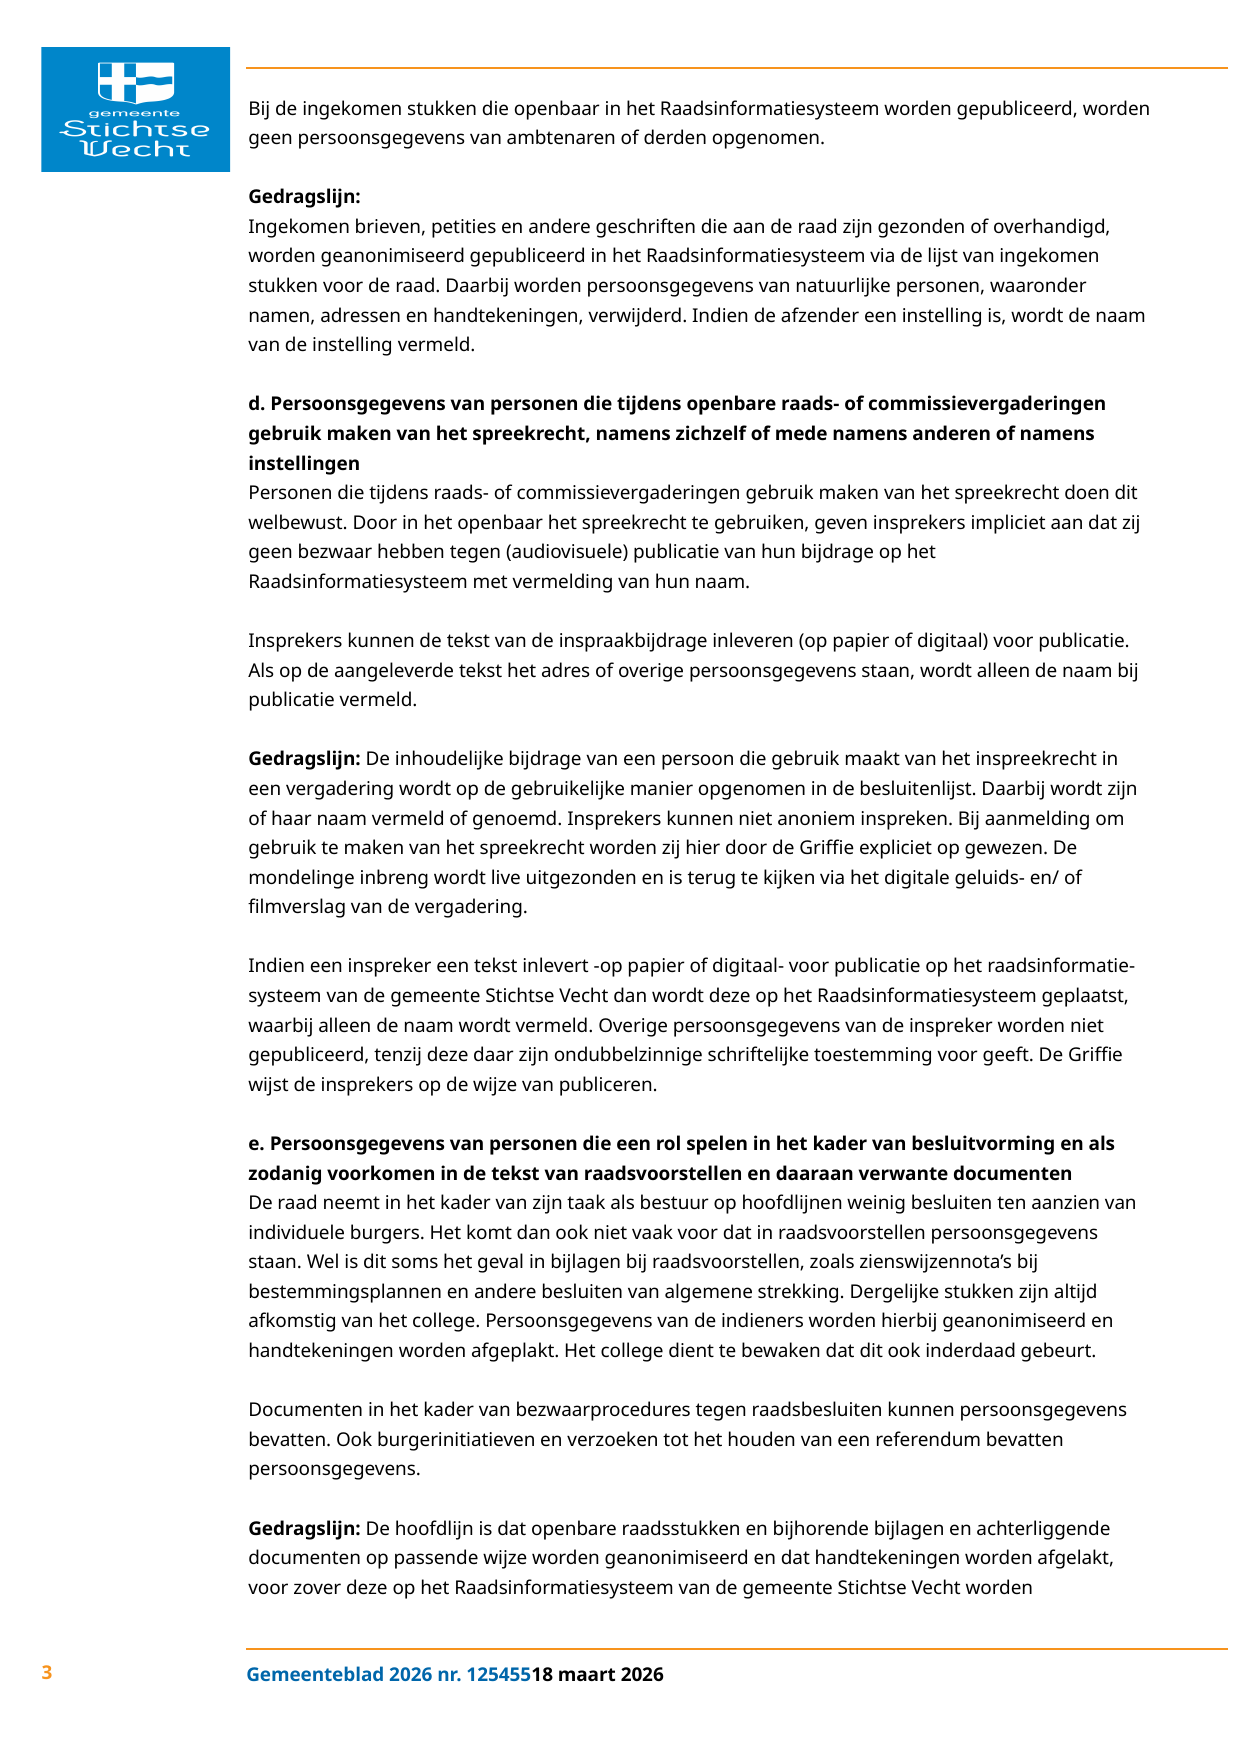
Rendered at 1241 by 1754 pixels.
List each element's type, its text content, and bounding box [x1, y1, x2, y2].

text Gedragslijn: De hoofdlijn is dat openbare raadsstukken en bijhorende bijlagen en achterliggende documenten op passende wijze worden geanonimiseerd en dat handtekeningen worden afgelakt, voor zover deze op het Raadsinformatiesysteem van de gemeente Stichtse Vecht worden [248, 1515, 1152, 1600]
text Gedragslijn: [248, 183, 1152, 209]
picture [137, 63, 174, 103]
text Ingekomen brieven, petities en andere geschriften die aan de raad zijn gezonden of overhandigd, worden geanonimiseerd gepubliceerd in het Raadsinformatiesysteem via de lijst van ingekomen stukken voor de raad. Daarbij worden persoonsgegevens van natuurlijke personen, waaronder namen, adressen en handtekeningen, verwijderd. Indien de afzender een instelling is, wordt de naam van de instelling vermeld. [248, 213, 1152, 357]
text Personen die tijdens raads- of commissievergaderingen gebruik maken van het spreekrecht doen dit welbewust. Door in het openbaar het spreekrecht te gebruiken, geven insprekers impliciet aan dat zij geen bezwaar hebben tegen (audiovisuele) publicatie van hun bijdrage op het Raadsinformatiesysteem met vermelding van hun naam. [248, 479, 1152, 594]
text Bij de ingekomen stukken die openbaar in het Raadsinformatiesysteem worden gepubliceerd, worden geen persoonsgegevens van ambtenaren of derden opgenomen. [248, 95, 1152, 150]
text Insprekers kunnen de tekst van de inspraakbijdrage inleveren (op papier of digitaal) voor publicatie. Als op de aangeleverde tekst het adres of overige persoonsgegevens staan, wordt alleen de naam bij publicatie vermeld. [248, 627, 1152, 712]
text e. Persoonsgegevens van personen die een rol spelen in het kader van besluitvorming en als zodanig voorkomen in de tekst van raadsvoorstellen en daaraan verwante documenten [248, 1130, 1152, 1186]
text d. Persoonsgegevens van personen die tijdens openbare raads- of commissievergaderingen gebruik maken van het spreekrecht, namens zichzelf of mede namens anderen of namens instellingen [248, 391, 1152, 476]
text De raad neemt in het kader van zijn taak als bestuur op hoofdlijnen weinig besluiten ten aanzien van individuele burgers. Het komt dan ook niet vaak voor dat in raadsvoorstellen persoonsgegevens staan. Wel is dit soms het geval in bijlagen bij raadsvoorstellen, zoals zienswijzennota’s bij bestemmingsplannen en andere besluiten van algemene strekking. Dergelijke stukken zijn altijd afkomstig van het college. Persoonsgegevens van de indieners worden hierbij geanonimiseerd en handtekeningen worden afgeplakt. Het college dient te bewaken dat dit ook inderdaad gebeurt. [248, 1189, 1152, 1363]
text Gedragslijn: De inhoudelijke bijdrage van een persoon die gebruik maakt van het inspreekrecht in een vergadering wordt op de gebruikelijke manier opgenomen in de besluitenlijst. Daarbij wordt zijn of haar naam vermeld of genoemd. Insprekers kunnen niet anoniem inspreken. Bij aanmelding om gebruik te maken van het spreekrecht worden zij hier door de Griffie expliciet op gewezen. De mondelinge inbreng wordt live uitgezonden en is terug te kijken via het digitale geluids- en/ of filmverslag van de vergadering. [248, 746, 1152, 919]
picture [99, 63, 135, 101]
text Indien een inspreker een tekst inlevert -op papier of digitaal- voor publicatie op het raadsinformatie-systeem van de gemeente Stichtse Vecht dan wordt deze op het Raadsinformatiesysteem geplaatst, waarbij alleen de naam wordt vermeld. Overige persoonsgegevens van de inspreker worden niet gepubliceerd, tenzij deze daar zijn ondubbelzinnige schriftelijke toestemming voor geeft. De Griffie wijst de insprekers op de wijze van publiceren. [248, 953, 1152, 1097]
text Documenten in het kader van bezwaarprocedures tegen raadsbesluiten kunnen persoonsgegevens bevatten. Ook burgerinitiatieven en verzoeken tot het houden van een referendum bevatten persoonsgegevens. [248, 1396, 1152, 1481]
